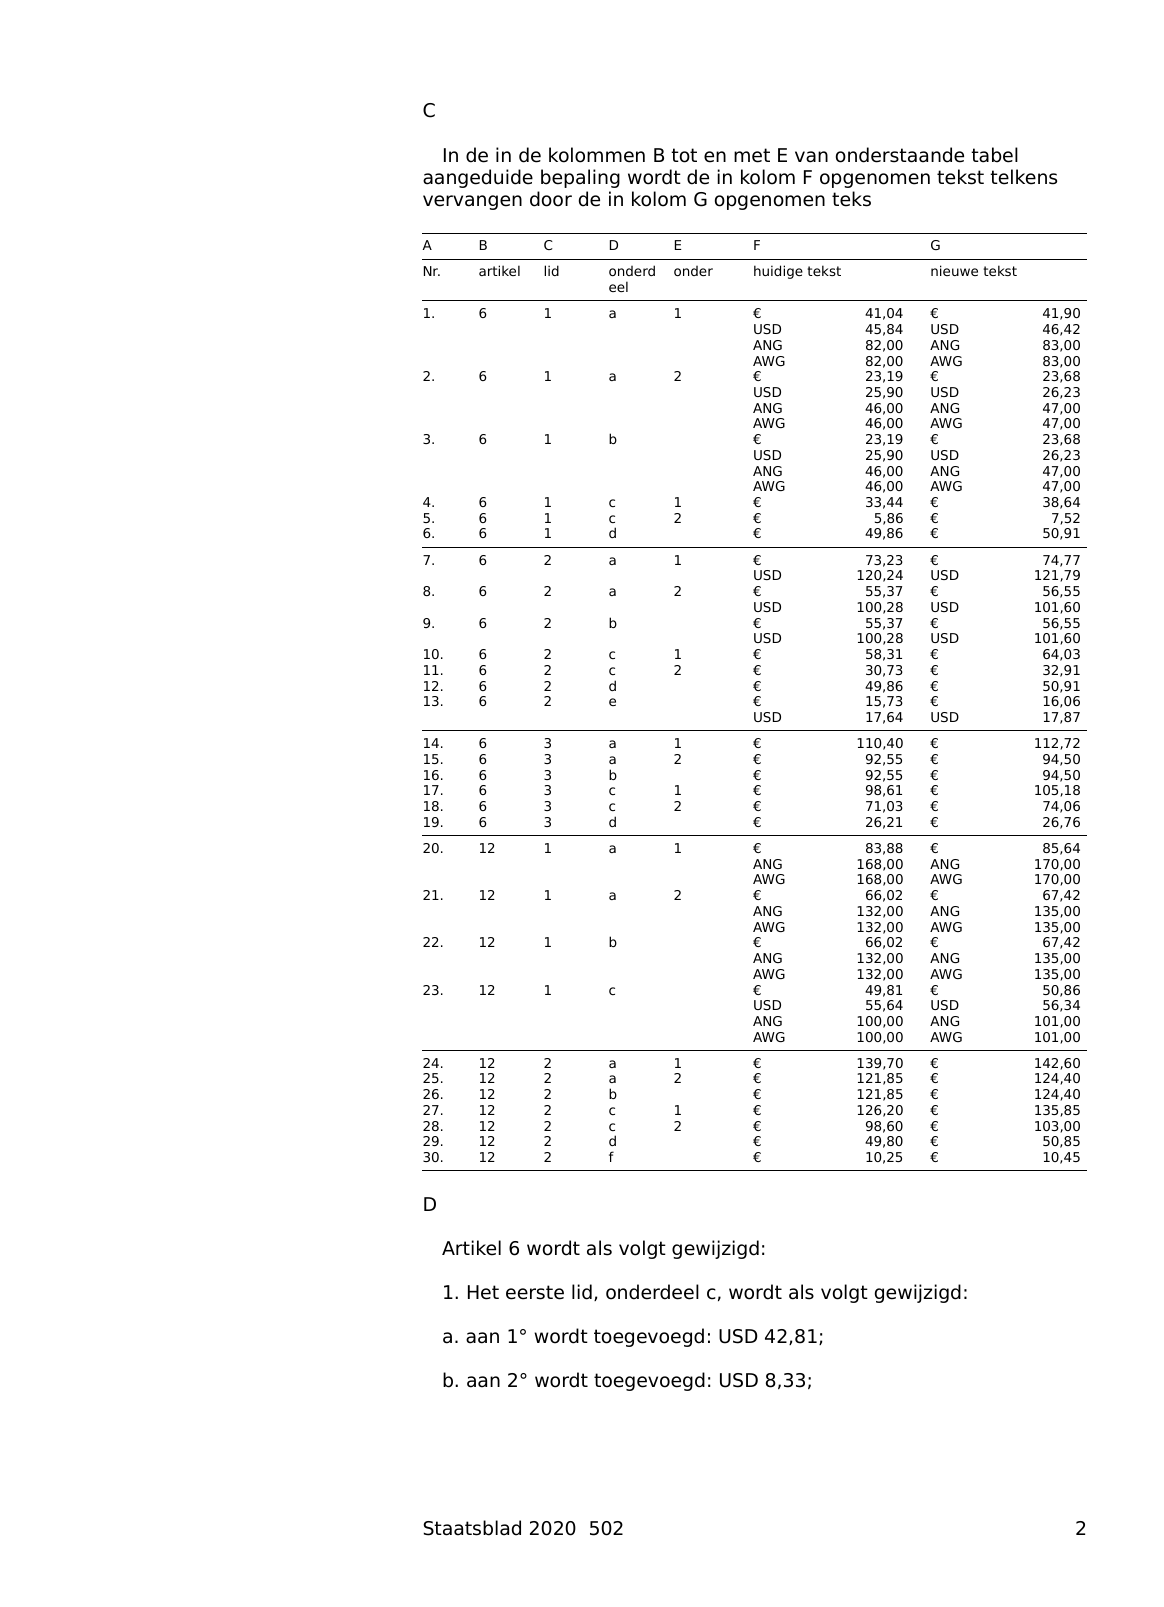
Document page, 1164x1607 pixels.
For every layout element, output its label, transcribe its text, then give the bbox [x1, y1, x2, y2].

table_cell [909, 301, 924, 322]
table_cell 74,06 [998, 799, 1087, 814]
table_cell [667, 353, 732, 369]
table_cell [909, 369, 924, 385]
table_cell [732, 600, 747, 615]
table_cell 56,55 [998, 615, 1087, 631]
table_cell 50,86 [998, 982, 1087, 998]
table_cell 1 [538, 982, 602, 998]
table_cell 1 [667, 1051, 732, 1071]
table_cell [473, 1014, 537, 1029]
table_cell [538, 401, 602, 416]
table_cell 142,60 [998, 1051, 1087, 1071]
table_cell c [602, 1119, 667, 1134]
table_cell [732, 526, 747, 547]
table_cell [732, 663, 747, 678]
table_cell 100,00 [821, 1014, 909, 1029]
table_cell [473, 951, 537, 967]
table_cell [422, 951, 472, 967]
table_cell AWG [924, 872, 998, 888]
table_header G [924, 234, 1087, 258]
table_cell USD [924, 568, 998, 584]
table_cell AWG [924, 919, 998, 935]
table_cell € [924, 982, 998, 998]
table_cell AWG [924, 416, 998, 432]
table_cell [909, 548, 924, 568]
table_cell 74,77 [998, 548, 1087, 568]
table_cell 98,61 [821, 783, 909, 799]
table_cell [732, 752, 747, 767]
table_cell c [602, 663, 667, 678]
table_cell [909, 584, 924, 600]
table_cell [422, 856, 472, 872]
table_cell ANG [924, 856, 998, 872]
table_cell [909, 568, 924, 584]
table_cell USD [924, 448, 998, 463]
table_header [732, 234, 747, 258]
table_cell € [924, 935, 998, 951]
table_cell [909, 448, 924, 463]
table_cell [667, 919, 732, 935]
table_cell 25. [422, 1071, 472, 1087]
table_cell 85,64 [998, 836, 1087, 856]
table_cell [667, 904, 732, 919]
table_cell [732, 369, 747, 385]
table_cell [732, 322, 747, 338]
table_cell 14. [422, 731, 472, 752]
table_cell 3 [538, 799, 602, 814]
table_cell ANG [924, 401, 998, 416]
table_cell 2 [538, 678, 602, 694]
table_cell [667, 768, 732, 783]
table_cell 66,02 [821, 935, 909, 951]
table_cell [732, 479, 747, 495]
table_cell [473, 998, 537, 1014]
table_cell € [747, 548, 821, 568]
table_cell [732, 338, 747, 353]
table_cell ANG [924, 951, 998, 967]
table_cell 12 [473, 1087, 537, 1103]
table_cell [732, 260, 747, 300]
table_cell € [747, 783, 821, 799]
table_cell ANG [747, 951, 821, 967]
table_cell [909, 872, 924, 888]
table_cell [473, 416, 537, 432]
table_cell € [924, 1087, 998, 1103]
table_cell 45,84 [821, 322, 909, 338]
table_cell 23,68 [998, 432, 1087, 448]
table_cell [422, 322, 472, 338]
table_cell € [747, 731, 821, 752]
table_cell [602, 1014, 667, 1029]
table_cell 5,86 [821, 511, 909, 526]
table_cell [538, 568, 602, 584]
table_cell 12 [473, 1134, 537, 1150]
table_cell 23,19 [821, 369, 909, 385]
table_cell 6 [473, 301, 537, 322]
table_cell [909, 495, 924, 511]
table_cell [667, 1030, 732, 1050]
table_cell [732, 631, 747, 647]
table_cell ANG [924, 338, 998, 353]
table_cell ANG [924, 1014, 998, 1029]
table_cell [667, 678, 732, 694]
table_cell [422, 479, 472, 495]
table_cell [732, 710, 747, 730]
table_cell 7. [422, 548, 472, 568]
table_cell [422, 464, 472, 479]
table_cell [909, 768, 924, 783]
table_cell [732, 1014, 747, 1029]
table_cell [602, 1030, 667, 1050]
table_cell [732, 1030, 747, 1050]
table_cell [732, 678, 747, 694]
table_cell 24. [422, 1051, 472, 1071]
table_cell 1 [667, 301, 732, 322]
table_cell 12 [473, 935, 537, 951]
table_cell [602, 322, 667, 338]
table_cell 22. [422, 935, 472, 951]
table_cell [732, 951, 747, 967]
table_cell [538, 951, 602, 967]
table_cell 135,00 [998, 967, 1087, 982]
table_cell 1 [667, 495, 732, 511]
table_cell [909, 836, 924, 856]
table_cell 28. [422, 1119, 472, 1134]
table_cell 83,00 [998, 353, 1087, 369]
table_cell [732, 888, 747, 904]
table_cell onderdeel [602, 260, 667, 300]
table_cell [732, 511, 747, 526]
table_cell 2 [538, 584, 602, 600]
table_cell 23,68 [998, 369, 1087, 385]
table_cell € [747, 982, 821, 998]
table_cell € [747, 799, 821, 814]
table_cell € [747, 694, 821, 710]
table_cell 2 [667, 511, 732, 526]
table_cell [538, 872, 602, 888]
table_cell ANG [747, 904, 821, 919]
table_cell 132,00 [821, 951, 909, 967]
table_cell c [602, 982, 667, 998]
table_cell [732, 856, 747, 872]
table_cell AWG [747, 479, 821, 495]
table_cell ANG [924, 464, 998, 479]
table_cell a [602, 369, 667, 385]
table_cell 16,06 [998, 694, 1087, 710]
table_cell 49,81 [821, 982, 909, 998]
table_cell [909, 856, 924, 872]
table_cell [473, 322, 537, 338]
table_cell 49,86 [821, 526, 909, 547]
table_cell 26,23 [998, 448, 1087, 463]
table_cell € [924, 694, 998, 710]
table_cell [732, 694, 747, 710]
table_cell 6 [473, 694, 537, 710]
table_cell [909, 615, 924, 631]
table_cell [667, 935, 732, 951]
table_cell [909, 1119, 924, 1134]
table_cell 2 [667, 584, 732, 600]
table_cell € [747, 1103, 821, 1118]
table_cell € [747, 888, 821, 904]
table_cell d [602, 678, 667, 694]
table_cell € [747, 663, 821, 678]
table_cell huidige tekst [747, 260, 924, 300]
table_cell 71,03 [821, 799, 909, 814]
table_cell 6 [473, 799, 537, 814]
table_cell [422, 872, 472, 888]
table_cell € [924, 432, 998, 448]
table_cell 2 [667, 1119, 732, 1134]
table_cell [473, 710, 537, 730]
table_cell [473, 856, 537, 872]
table_cell 30. [422, 1150, 472, 1170]
table_cell [473, 464, 537, 479]
table_cell [732, 783, 747, 799]
table_cell 18. [422, 799, 472, 814]
table_cell 170,00 [998, 872, 1087, 888]
table_cell [422, 401, 472, 416]
table_cell 3 [538, 731, 602, 752]
table_cell € [924, 731, 998, 752]
table_cell [538, 353, 602, 369]
table_cell 121,85 [821, 1087, 909, 1103]
table_cell AWG [924, 967, 998, 982]
table_cell [732, 768, 747, 783]
table_cell [732, 904, 747, 919]
table_cell 121,85 [821, 1071, 909, 1087]
table_cell AWG [924, 1030, 998, 1050]
table_cell 101,00 [998, 1030, 1087, 1050]
table_cell 103,00 [998, 1119, 1087, 1134]
table_cell [422, 353, 472, 369]
table_cell a [602, 301, 667, 322]
table_cell [602, 338, 667, 353]
table_header B [473, 234, 537, 258]
table_cell [732, 464, 747, 479]
table_cell USD [747, 600, 821, 615]
table_cell 6 [473, 731, 537, 752]
table_cell € [924, 647, 998, 663]
table_cell [732, 1071, 747, 1087]
table_cell [909, 799, 924, 814]
table_header F [747, 234, 924, 258]
table_cell [473, 631, 537, 647]
table_cell [422, 338, 472, 353]
table_cell 10,25 [821, 1150, 909, 1170]
table_cell 17. [422, 783, 472, 799]
table_cell [909, 710, 924, 730]
table_cell [909, 783, 924, 799]
table_cell [473, 568, 537, 584]
table_cell [732, 731, 747, 752]
table_cell 47,00 [998, 416, 1087, 432]
table_cell [667, 416, 732, 432]
table_cell [602, 967, 667, 982]
table_cell [909, 432, 924, 448]
table_cell [732, 919, 747, 935]
table_cell 6 [473, 815, 537, 835]
table_cell 1 [538, 432, 602, 448]
text 1. Het eerste lid, onderdeel c, wordt als volgt gewijzigd: [422, 1282, 1087, 1304]
table_cell c [602, 511, 667, 526]
table_cell [667, 479, 732, 495]
table_cell 92,55 [821, 768, 909, 783]
table_cell [732, 432, 747, 448]
table_cell € [747, 768, 821, 783]
table_cell USD [924, 998, 998, 1014]
table_cell 1 [538, 495, 602, 511]
table_cell [538, 631, 602, 647]
table_cell 2 [667, 799, 732, 814]
table_cell [732, 548, 747, 568]
table_cell [473, 353, 537, 369]
table_cell 23. [422, 982, 472, 998]
table_cell artikel [473, 260, 537, 300]
table_cell 41,04 [821, 301, 909, 322]
table_cell 56,55 [998, 584, 1087, 600]
table_cell 8. [422, 584, 472, 600]
table_cell 47,00 [998, 401, 1087, 416]
table_cell [732, 935, 747, 951]
table_cell € [747, 752, 821, 767]
table_cell 98,60 [821, 1119, 909, 1134]
table_cell 15,73 [821, 694, 909, 710]
table_cell AWG [747, 872, 821, 888]
table_cell 23,19 [821, 432, 909, 448]
table_cell AWG [747, 967, 821, 982]
table_cell € [924, 752, 998, 767]
table_cell 49,86 [821, 678, 909, 694]
table_cell [602, 464, 667, 479]
table_cell [732, 401, 747, 416]
table_cell 121,79 [998, 568, 1087, 584]
table_cell b [602, 935, 667, 951]
table_header E [667, 234, 732, 258]
table_cell 6 [473, 369, 537, 385]
table_cell [667, 432, 732, 448]
table_cell [732, 998, 747, 1014]
table_cell [538, 338, 602, 353]
table_cell [667, 526, 732, 547]
table_cell 10. [422, 647, 472, 663]
table_cell USD [924, 385, 998, 401]
table_cell 3 [538, 768, 602, 783]
table_cell 1 [667, 731, 732, 752]
table_cell [732, 495, 747, 511]
table_cell [909, 1014, 924, 1029]
table_cell [909, 631, 924, 647]
table_cell 6 [473, 752, 537, 767]
table_cell [909, 904, 924, 919]
table_cell [667, 872, 732, 888]
table_cell [667, 338, 732, 353]
table_cell [909, 1134, 924, 1150]
table_cell c [602, 1103, 667, 1118]
table_cell 6 [473, 615, 537, 631]
table_cell [732, 385, 747, 401]
table_cell 33,44 [821, 495, 909, 511]
table_cell [667, 694, 732, 710]
table_cell [732, 799, 747, 814]
table_cell € [747, 836, 821, 856]
table_cell 2 [667, 663, 732, 678]
table_cell € [747, 369, 821, 385]
table_cell 27. [422, 1103, 472, 1118]
table_cell b [602, 1087, 667, 1103]
table_cell [732, 967, 747, 982]
table_cell 2 [538, 663, 602, 678]
table_cell [473, 479, 537, 495]
table_cell e [602, 694, 667, 710]
text a. aan 1° wordt toegevoegd: USD 42,81; [422, 1326, 1087, 1348]
table_cell [422, 416, 472, 432]
table_cell 25,90 [821, 448, 909, 463]
table_cell [538, 600, 602, 615]
table_cell 3 [538, 815, 602, 835]
table_cell [667, 1014, 732, 1029]
table_cell € [747, 678, 821, 694]
table_cell [473, 385, 537, 401]
table_cell 16. [422, 768, 472, 783]
table_cell 12 [473, 1071, 537, 1087]
table_cell [909, 731, 924, 752]
table_cell [732, 647, 747, 663]
table_cell 3 [538, 752, 602, 767]
table_cell [909, 678, 924, 694]
table_cell 1 [667, 836, 732, 856]
table_cell 17,64 [821, 710, 909, 730]
table_cell € [747, 526, 821, 547]
table_cell 47,00 [998, 479, 1087, 495]
table_cell [538, 919, 602, 935]
table_cell [473, 919, 537, 935]
table_cell USD [747, 448, 821, 463]
table_cell [909, 479, 924, 495]
table_cell a [602, 1071, 667, 1087]
table_cell [732, 416, 747, 432]
table_cell 1 [667, 1103, 732, 1118]
table_cell 124,40 [998, 1087, 1087, 1103]
text In de in de kolommen B tot en met E van onderstaande tabel aangeduide bepaling wordt de in kolom F opgenomen tekst telkens vervangen door de in kolom G opgenomen teks [422, 144, 1087, 211]
table_cell [909, 464, 924, 479]
table_cell [909, 815, 924, 835]
table_cell 2 [667, 752, 732, 767]
table_cell 105,18 [998, 783, 1087, 799]
table_cell 1 [538, 836, 602, 856]
table_cell 66,02 [821, 888, 909, 904]
table_cell 1 [667, 783, 732, 799]
table_cell € [924, 799, 998, 814]
table_cell [732, 815, 747, 835]
table_cell 55,37 [821, 615, 909, 631]
table_cell 6 [473, 783, 537, 799]
table_cell USD [747, 568, 821, 584]
table_cell 12 [473, 1103, 537, 1118]
table_cell 6 [473, 678, 537, 694]
table_cell 38,64 [998, 495, 1087, 511]
table_cell 126,20 [821, 1103, 909, 1118]
table_cell [732, 615, 747, 631]
table_cell [732, 1087, 747, 1103]
table_cell [667, 1134, 732, 1150]
table_cell € [924, 1051, 998, 1071]
table_cell USD [747, 998, 821, 1014]
table_cell [667, 1150, 732, 1170]
table_cell € [747, 495, 821, 511]
table_cell 2 [538, 694, 602, 710]
table_cell AWG [747, 1030, 821, 1050]
table_cell 101,00 [998, 1014, 1087, 1029]
table_cell € [924, 1103, 998, 1118]
table_cell 1 [538, 369, 602, 385]
table_cell € [747, 1134, 821, 1150]
table_cell 1 [538, 935, 602, 951]
table_cell [602, 353, 667, 369]
table_cell 135,85 [998, 1103, 1087, 1118]
table_cell 6 [473, 584, 537, 600]
table_cell [422, 710, 472, 730]
table_cell 6 [473, 768, 537, 783]
table_cell [667, 615, 732, 631]
table_cell 26. [422, 1087, 472, 1103]
table_cell [473, 338, 537, 353]
table_cell 82,00 [821, 353, 909, 369]
table_cell € [924, 548, 998, 568]
table_cell € [924, 678, 998, 694]
table_cell 94,50 [998, 752, 1087, 767]
table_cell € [924, 663, 998, 678]
table_cell € [924, 768, 998, 783]
table_cell 6. [422, 526, 472, 547]
table_cell [422, 1030, 472, 1050]
table_cell [422, 1014, 472, 1029]
table_cell [422, 998, 472, 1014]
table_cell [602, 416, 667, 432]
table_cell 21. [422, 888, 472, 904]
table_cell USD [747, 710, 821, 730]
table_cell 101,60 [998, 600, 1087, 615]
table_cell [602, 631, 667, 647]
table_cell 6 [473, 432, 537, 448]
table_cell 25,90 [821, 385, 909, 401]
table_cell 46,00 [821, 464, 909, 479]
table_cell [538, 998, 602, 1014]
table_cell 17,87 [998, 710, 1087, 730]
table_cell AWG [924, 353, 998, 369]
table_cell 12 [473, 836, 537, 856]
table_cell 112,72 [998, 731, 1087, 752]
table_cell [667, 982, 732, 998]
table_cell USD [924, 600, 998, 615]
table_cell 132,00 [821, 919, 909, 935]
table_cell [909, 663, 924, 678]
table_cell € [747, 432, 821, 448]
table_cell c [602, 783, 667, 799]
table_cell lid [538, 260, 602, 300]
table_cell ANG [747, 856, 821, 872]
table_cell 2 [538, 647, 602, 663]
table_cell 1 [538, 511, 602, 526]
table_cell d [602, 1134, 667, 1150]
table_cell 124,40 [998, 1071, 1087, 1087]
table_cell [667, 631, 732, 647]
table_cell 110,40 [821, 731, 909, 752]
table_cell 20. [422, 836, 472, 856]
table_cell 2 [667, 369, 732, 385]
table_cell [422, 568, 472, 584]
table_cell 100,28 [821, 631, 909, 647]
table_cell [909, 1071, 924, 1087]
table_cell onder [667, 260, 732, 300]
table_cell [909, 935, 924, 951]
table_cell € [747, 647, 821, 663]
table_cell [909, 1051, 924, 1071]
table_cell [602, 568, 667, 584]
table_cell [909, 526, 924, 547]
table_cell € [747, 935, 821, 951]
table_cell € [924, 584, 998, 600]
table_cell 64,03 [998, 647, 1087, 663]
table_cell 1 [538, 888, 602, 904]
table_cell [538, 464, 602, 479]
table_cell [667, 710, 732, 730]
table_cell 55,64 [821, 998, 909, 1014]
table_cell [538, 385, 602, 401]
table_cell USD [747, 631, 821, 647]
table_cell 58,31 [821, 647, 909, 663]
table_cell 83,88 [821, 836, 909, 856]
table_cell ANG [747, 464, 821, 479]
table_cell 26,21 [821, 815, 909, 835]
table_cell € [924, 888, 998, 904]
table_cell a [602, 836, 667, 856]
table_cell 1 [538, 526, 602, 547]
table_cell € [924, 1150, 998, 1170]
text Artikel 6 wordt als volgt gewijzigd: [422, 1238, 1087, 1260]
table_cell [473, 600, 537, 615]
table_cell [538, 856, 602, 872]
table_cell 120,24 [821, 568, 909, 584]
table_cell [538, 1014, 602, 1029]
table_cell a [602, 584, 667, 600]
table_cell [909, 1150, 924, 1170]
table_cell [538, 710, 602, 730]
table_cell [732, 836, 747, 856]
table_cell 1 [538, 301, 602, 322]
table_cell 9. [422, 615, 472, 631]
table_cell [602, 385, 667, 401]
table_cell [909, 647, 924, 663]
table_cell [909, 982, 924, 998]
table_cell [667, 998, 732, 1014]
table_cell 26,23 [998, 385, 1087, 401]
table_cell 50,85 [998, 1134, 1087, 1150]
table_cell [667, 967, 732, 982]
table_cell 46,00 [821, 416, 909, 432]
table_cell 47,00 [998, 464, 1087, 479]
table_cell 2 [667, 1071, 732, 1087]
table_cell a [602, 548, 667, 568]
table_cell 2. [422, 369, 472, 385]
table_cell 168,00 [821, 872, 909, 888]
table_cell € [924, 783, 998, 799]
table_cell [602, 951, 667, 967]
table_cell 12 [473, 1150, 537, 1170]
table_cell [732, 301, 747, 322]
table_cell [667, 600, 732, 615]
table_cell 2 [538, 1134, 602, 1150]
table_cell 92,55 [821, 752, 909, 767]
table_cell 56,34 [998, 998, 1087, 1014]
table_cell [602, 710, 667, 730]
table_cell € [747, 1087, 821, 1103]
table_cell AWG [747, 919, 821, 935]
table_cell [909, 752, 924, 767]
table_cell 2 [538, 1103, 602, 1118]
table_cell [732, 1134, 747, 1150]
table_cell [473, 1030, 537, 1050]
table_cell [473, 904, 537, 919]
table_cell [909, 353, 924, 369]
table_cell € [924, 615, 998, 631]
table_cell € [747, 584, 821, 600]
table_cell 15. [422, 752, 472, 767]
table_cell 168,00 [821, 856, 909, 872]
table_cell b [602, 768, 667, 783]
table_cell 73,23 [821, 548, 909, 568]
table_cell 100,00 [821, 1030, 909, 1050]
table_cell [667, 385, 732, 401]
table_cell 6 [473, 511, 537, 526]
table_cell [538, 904, 602, 919]
table_cell 2 [538, 1150, 602, 1170]
table_cell [909, 385, 924, 401]
table_cell 11. [422, 663, 472, 678]
table_cell [422, 448, 472, 463]
table_cell [909, 888, 924, 904]
table_cell c [602, 647, 667, 663]
table_cell 2 [667, 888, 732, 904]
table_cell [667, 856, 732, 872]
table_cell 67,42 [998, 888, 1087, 904]
table_cell 32,91 [998, 663, 1087, 678]
table_cell 29. [422, 1134, 472, 1150]
table_cell 46,00 [821, 401, 909, 416]
text b. aan 2° wordt toegevoegd: USD 8,33; [422, 1370, 1087, 1392]
table_cell 46,00 [821, 479, 909, 495]
table_cell 41,90 [998, 301, 1087, 322]
table_cell b [602, 432, 667, 448]
table_cell [602, 856, 667, 872]
table_cell 50,91 [998, 678, 1087, 694]
table_cell 2 [538, 1087, 602, 1103]
table_header D [602, 234, 667, 258]
table_cell a [602, 888, 667, 904]
table_cell [538, 322, 602, 338]
table_cell 6 [473, 495, 537, 511]
table_cell 55,37 [821, 584, 909, 600]
table_cell 82,00 [821, 338, 909, 353]
table_cell [538, 448, 602, 463]
table_cell [732, 353, 747, 369]
table_cell USD [924, 631, 998, 647]
table_cell USD [924, 322, 998, 338]
table_cell [602, 998, 667, 1014]
table_cell € [924, 836, 998, 856]
table_cell 135,00 [998, 951, 1087, 967]
text C [422, 100, 1087, 122]
table_cell [667, 464, 732, 479]
table_cell € [924, 511, 998, 526]
table_cell [909, 919, 924, 935]
table_cell 49,80 [821, 1134, 909, 1150]
table_cell [732, 1051, 747, 1071]
table_cell ANG [747, 1014, 821, 1029]
table_cell [667, 568, 732, 584]
table_cell [909, 951, 924, 967]
table_cell 1 [667, 647, 732, 663]
table_cell 2 [538, 1051, 602, 1071]
table_cell USD [924, 710, 998, 730]
table_cell [667, 951, 732, 967]
table_cell [473, 448, 537, 463]
table_cell [909, 401, 924, 416]
table_cell 170,00 [998, 856, 1087, 872]
table_cell USD [747, 385, 821, 401]
table_cell € [747, 615, 821, 631]
table_cell 4. [422, 495, 472, 511]
table_header C [538, 234, 602, 258]
table_cell 94,50 [998, 768, 1087, 783]
table_cell 1 [667, 548, 732, 568]
table_cell [909, 998, 924, 1014]
table_cell 139,70 [821, 1051, 909, 1071]
table_cell d [602, 815, 667, 835]
table_cell [422, 631, 472, 647]
table_cell 26,76 [998, 815, 1087, 835]
table_cell € [924, 815, 998, 835]
table_cell [667, 448, 732, 463]
table_cell nieuwe tekst [924, 260, 1087, 300]
table_cell € [747, 815, 821, 835]
table_cell [473, 967, 537, 982]
table_cell € [924, 369, 998, 385]
table_cell 30,73 [821, 663, 909, 678]
table_cell 132,00 [821, 967, 909, 982]
table_cell € [924, 1119, 998, 1134]
table_header A [422, 234, 472, 258]
table_cell [909, 416, 924, 432]
table_cell [538, 1030, 602, 1050]
table_cell [909, 1087, 924, 1103]
table_cell [422, 904, 472, 919]
table_cell f [602, 1150, 667, 1170]
table_cell [602, 401, 667, 416]
table_cell 12 [473, 888, 537, 904]
table_cell [732, 1119, 747, 1134]
table_cell [538, 967, 602, 982]
table_cell 12 [473, 1119, 537, 1134]
table_cell [473, 872, 537, 888]
table_cell [732, 448, 747, 463]
table_cell 100,28 [821, 600, 909, 615]
table_cell 67,42 [998, 935, 1087, 951]
table_cell d [602, 526, 667, 547]
table_cell 83,00 [998, 338, 1087, 353]
table_cell [422, 600, 472, 615]
table_cell [473, 401, 537, 416]
table_cell 6 [473, 526, 537, 547]
table_cell € [924, 1134, 998, 1150]
table_cell 2 [538, 1071, 602, 1087]
table_cell 6 [473, 548, 537, 568]
table_cell [422, 967, 472, 982]
table_cell € [924, 495, 998, 511]
table_cell AWG [747, 353, 821, 369]
table_cell a [602, 1051, 667, 1071]
table_cell 6 [473, 663, 537, 678]
table_cell [909, 322, 924, 338]
table_cell 135,00 [998, 904, 1087, 919]
table_cell 5. [422, 511, 472, 526]
table_cell [667, 401, 732, 416]
text D [422, 1194, 1087, 1216]
table_cell 132,00 [821, 904, 909, 919]
table_cell 2 [538, 1119, 602, 1134]
table_cell € [747, 1119, 821, 1134]
table_cell 12 [473, 1051, 537, 1071]
table_cell [538, 479, 602, 495]
table_cell 3. [422, 432, 472, 448]
table_cell 10,45 [998, 1150, 1087, 1170]
table_cell 101,60 [998, 631, 1087, 647]
table_cell € [747, 1051, 821, 1071]
table_cell [909, 511, 924, 526]
table_cell 3 [538, 783, 602, 799]
table_cell [909, 694, 924, 710]
table_cell a [602, 752, 667, 767]
table_cell [602, 600, 667, 615]
table_cell € [747, 301, 821, 322]
table_cell 135,00 [998, 919, 1087, 935]
table_cell [422, 385, 472, 401]
table_cell 6 [473, 647, 537, 663]
table_cell [732, 1150, 747, 1170]
table_cell [602, 872, 667, 888]
table_cell 2 [538, 615, 602, 631]
table_cell 12. [422, 678, 472, 694]
table_cell AWG [924, 479, 998, 495]
table_cell 13. [422, 694, 472, 710]
table_cell ANG [747, 401, 821, 416]
table_cell USD [747, 322, 821, 338]
table_cell AWG [747, 416, 821, 432]
table_cell € [924, 526, 998, 547]
table_cell [909, 967, 924, 982]
table_cell 12 [473, 982, 537, 998]
table_cell [422, 919, 472, 935]
table_cell € [747, 1071, 821, 1087]
table_cell [909, 600, 924, 615]
table_cell [909, 338, 924, 353]
table_cell 7,52 [998, 511, 1087, 526]
table_cell b [602, 615, 667, 631]
table_cell [602, 904, 667, 919]
table_cell € [924, 301, 998, 322]
table_cell 50,91 [998, 526, 1087, 547]
table_cell [732, 568, 747, 584]
table_cell c [602, 495, 667, 511]
table_cell c [602, 799, 667, 814]
table_cell [602, 479, 667, 495]
table_cell [732, 584, 747, 600]
table_cell [667, 322, 732, 338]
table_cell [732, 982, 747, 998]
table_cell € [924, 1071, 998, 1087]
table_cell [667, 1087, 732, 1103]
table_cell [909, 1030, 924, 1050]
table_cell [667, 815, 732, 835]
table_cell ANG [924, 904, 998, 919]
table_cell € [747, 511, 821, 526]
table_cell [732, 1103, 747, 1118]
table_cell 2 [538, 548, 602, 568]
table_cell [909, 1103, 924, 1118]
table_cell [602, 448, 667, 463]
table_cell [602, 919, 667, 935]
table_cell a [602, 731, 667, 752]
table_cell 1. [422, 301, 472, 322]
table_cell € [747, 1150, 821, 1170]
table_cell [732, 872, 747, 888]
table_cell [538, 416, 602, 432]
table_cell Nr. [422, 260, 472, 300]
table_cell ANG [747, 338, 821, 353]
table_cell 46,42 [998, 322, 1087, 338]
table_cell 19. [422, 815, 472, 835]
